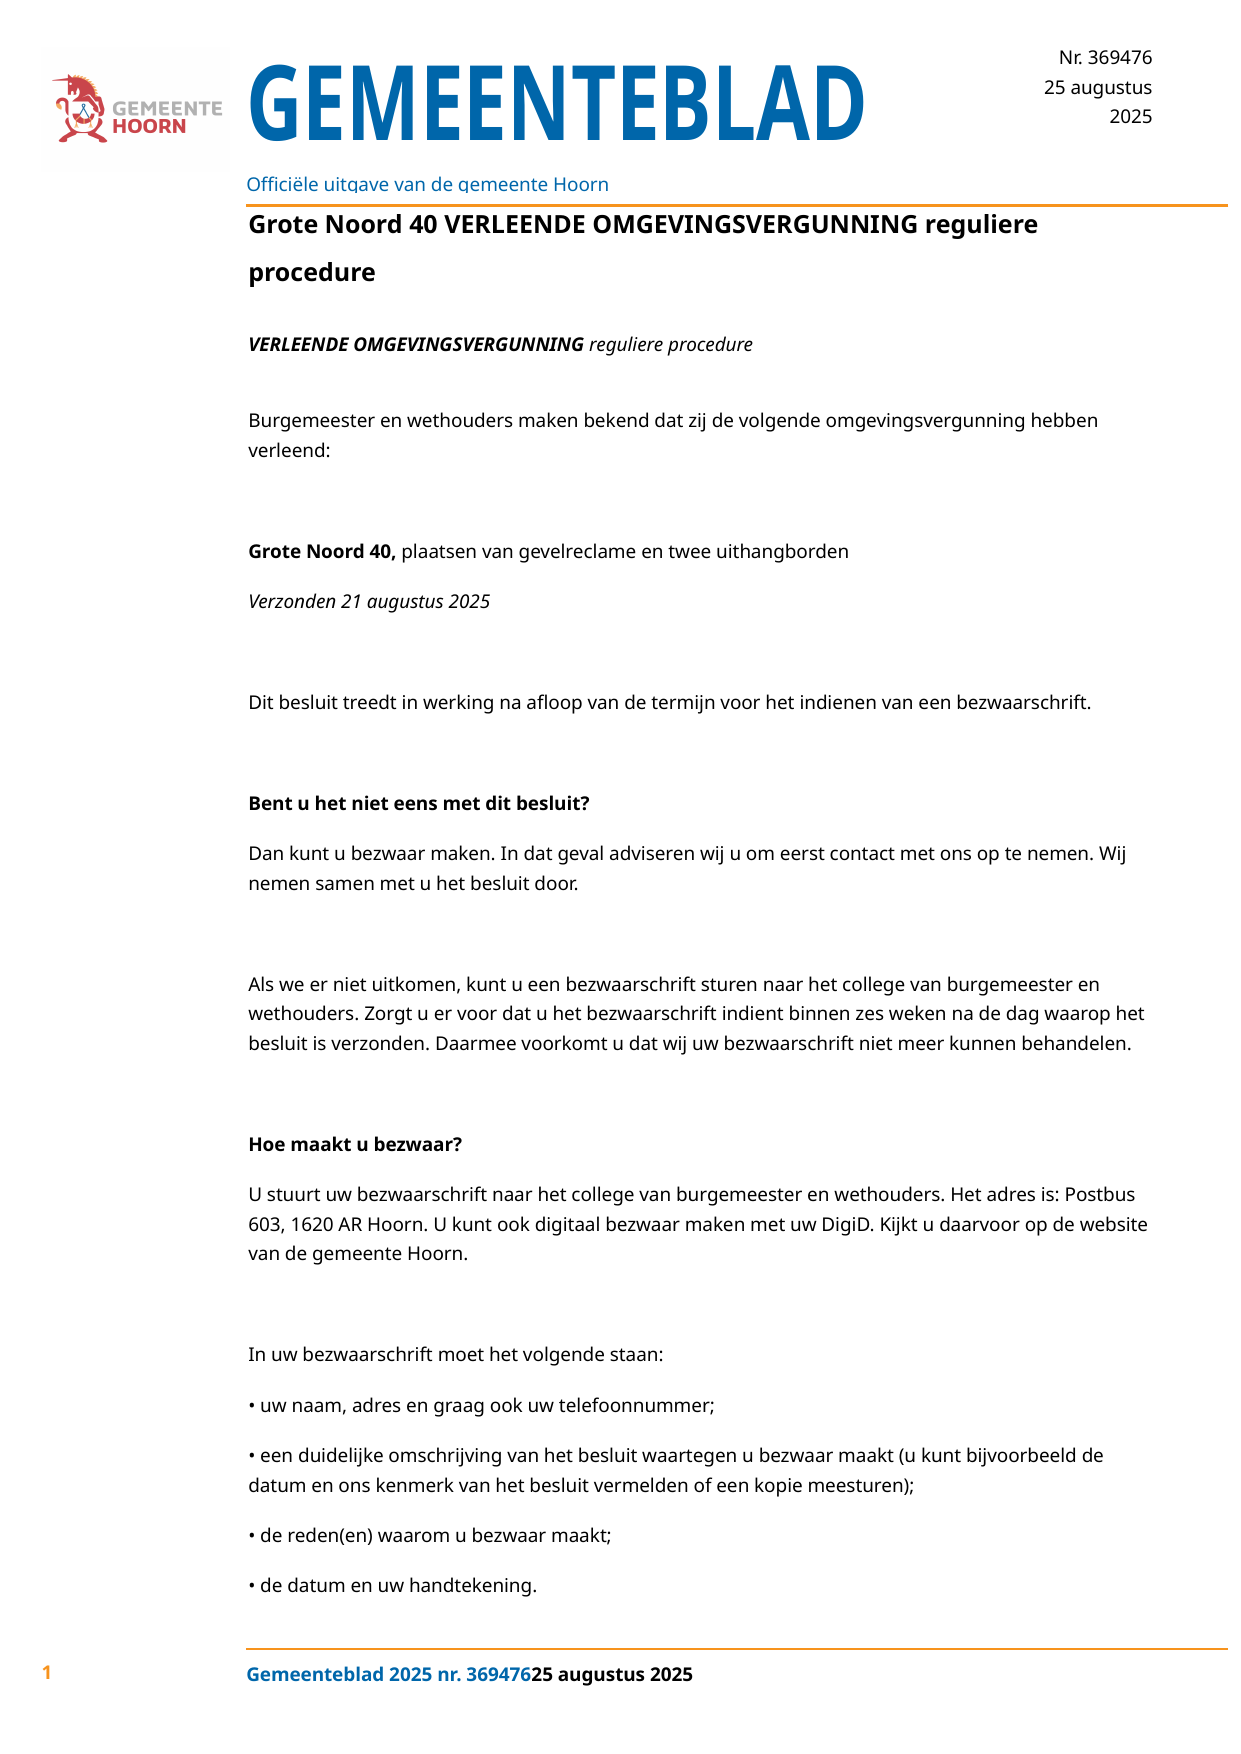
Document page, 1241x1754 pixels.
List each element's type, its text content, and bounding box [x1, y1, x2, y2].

text Verzonden 21 augustus 2025 [248, 588, 1152, 614]
text Hoe maakt u bezwaar? [248, 1131, 1152, 1157]
text U stuurt uw bezwaarschrift naar het college van burgemeester en wethouders. Het adres is: Postbus 603, 1620 AR Hoorn. U kunt ook digitaal bezwaar maken met uw DigiD. Kijkt u daarvoor op de website van de gemeente Hoorn. [248, 1181, 1152, 1266]
text Dit besluit treedt in werking na afloop van de termijn voor het indienen van een bezwaarschrift. [248, 689, 1152, 715]
text • een duidelijke omschrijving van het besluit waartegen u bezwaar maakt (u kunt bijvoorbeeld de datum en ons kenmerk van het besluit vermelden of een kopie meesturen); [248, 1442, 1152, 1497]
text • uw naam, adres en graag ook uw telefoonnummer; [248, 1392, 1152, 1417]
text • de reden(en) waarom u bezwaar maakt; [248, 1522, 1152, 1548]
text Bent u het niet eens met dit besluit? [248, 790, 1152, 816]
text Als we er niet uitkomen, kunt u een bezwaarschrift sturen naar het college van burgemeester en wethouders. Zorgt u er voor dat u het bezwaarschrift indient binnen zes weken na de dag waarop het besluit is verzonden. Daarmee voorkomt u dat wij uw bezwaarschrift niet meer kunnen behandelen. [248, 971, 1152, 1056]
text In uw bezwaarschrift moet het volgende staan: [248, 1341, 1152, 1367]
text Burgemeester en wethouders maken bekend dat zij de volgende omgevingsvergunning hebben verleend: [248, 408, 1152, 463]
picture [41, 47, 231, 172]
text VERLEENDE OMGEVINGSVERGUNNING reguliere procedure [248, 331, 1152, 357]
text Grote Noord 40, plaatsen van gevelreclame en twee uithangborden [248, 538, 1152, 564]
text Grote Noord 40 VERLEENDE OMGEVINGSVERGUNNING reguliere procedure [248, 207, 1152, 288]
text • de datum en uw handtekening. [248, 1573, 1152, 1598]
text Dan kunt u bezwaar maken. In dat geval adviseren wij u om eerst contact met ons op te nemen. Wij nemen samen met u het besluit door. [248, 841, 1152, 896]
